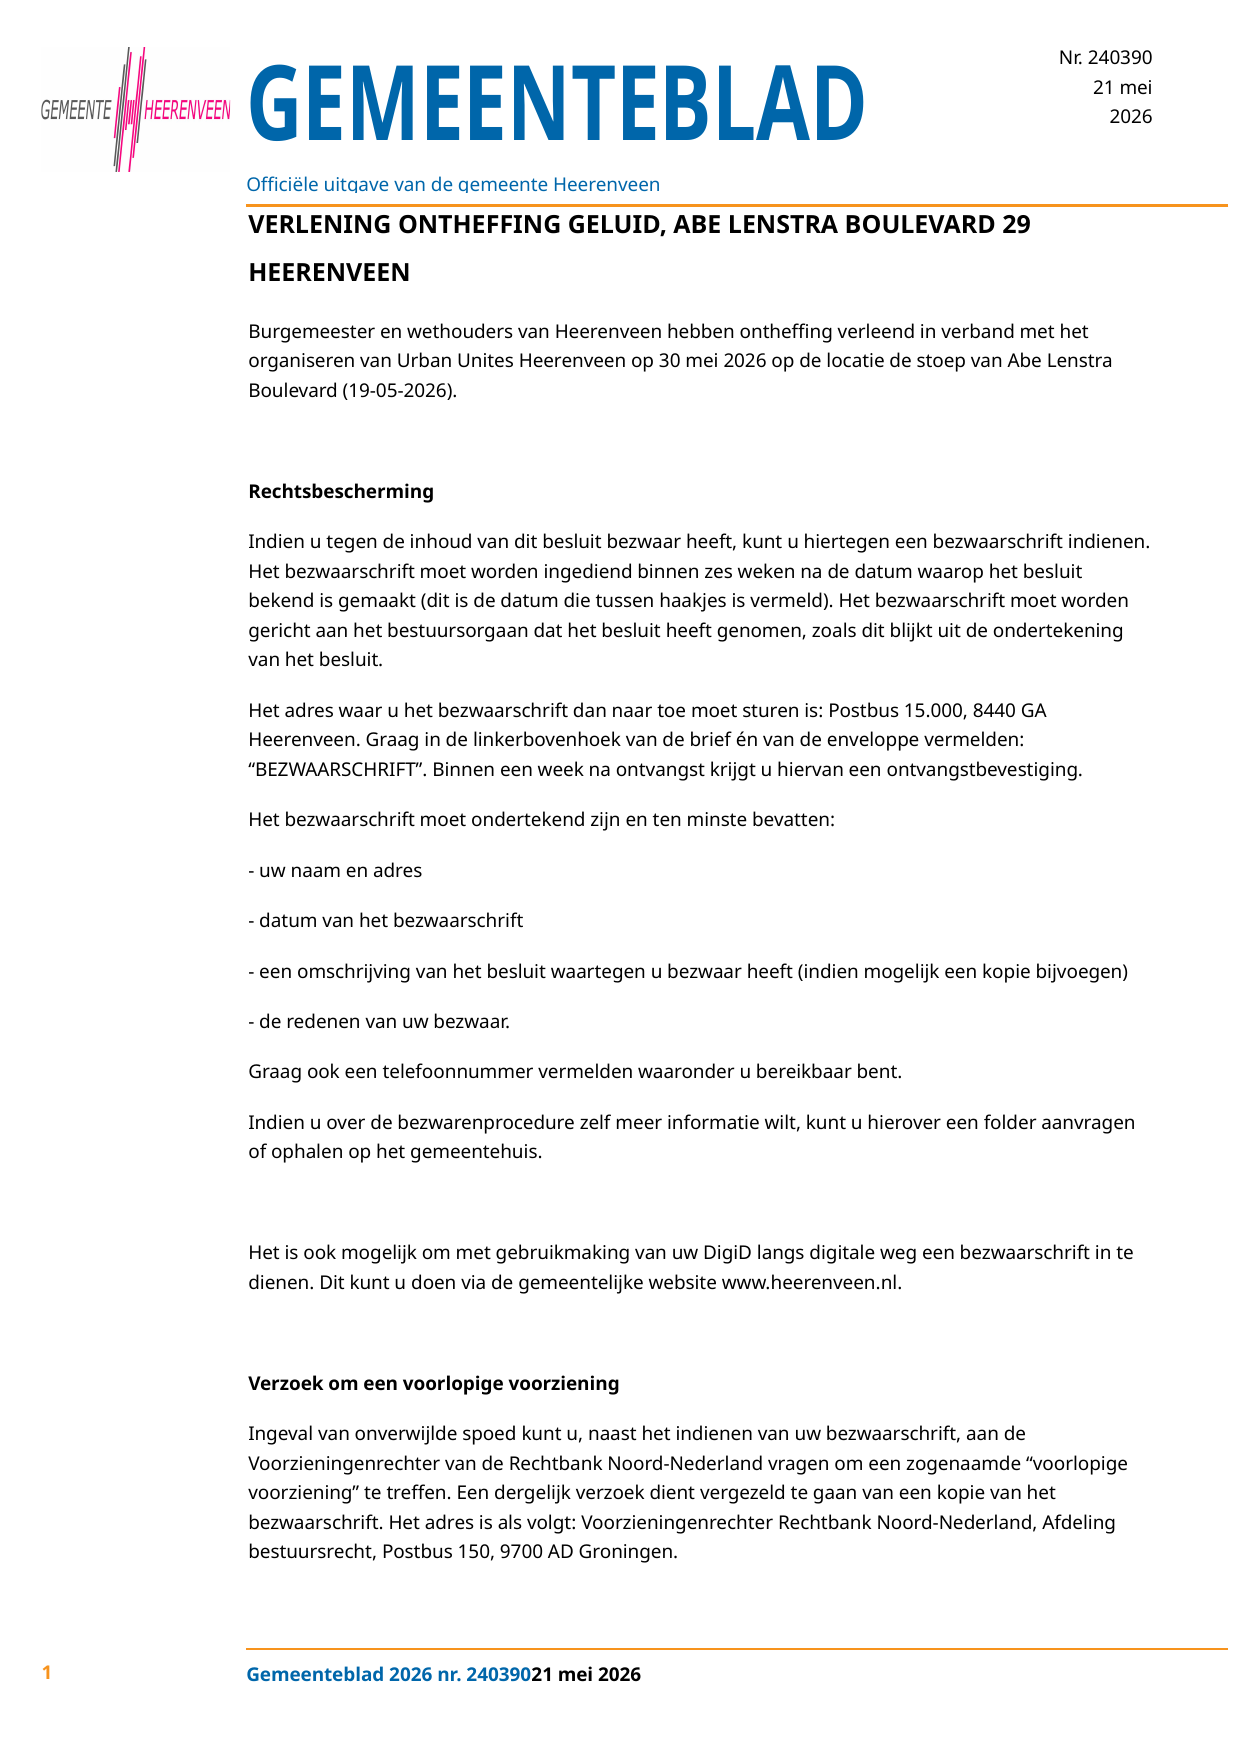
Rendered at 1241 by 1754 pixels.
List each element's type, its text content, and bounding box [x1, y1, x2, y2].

text Indien u over de bezwarenprocedure zelf meer informatie wilt, kunt u hierover een folder aanvragen of ophalen op het gemeentehuis. [248, 1109, 1152, 1164]
text Rechtsbescherming [248, 478, 1152, 504]
text Burgemeester en wethouders van Heerenveen hebben ontheffing verleend in verband met het organiseren van Urban Unites Heerenveen op 30 mei 2026 op de locatie de stoep van Abe Lenstra Boulevard (19-05-2026). [248, 318, 1152, 403]
text Het bezwaarschrift moet ondertekend zijn en ten minste bevatten: [248, 807, 1152, 832]
text - een omschrijving van het besluit waartegen u bezwaar heeft (indien mogelijk een kopie bijvoegen) [248, 958, 1152, 984]
text VERLENING ONTHEFFING GELUID, ABE LENSTRA BOULEVARD 29 HEERENVEEN [248, 207, 1152, 288]
text - de redenen van uw bezwaar. [248, 1008, 1152, 1034]
text - uw naam en adres [248, 857, 1152, 883]
text Ingeval van onverwijlde spoed kunt u, naast het indienen van uw bezwaarschrift, aan de Voorzieningenrechter van de Rechtbank Noord-Nederland vragen om een zogenaamde “voorlopige voorziening” te treffen. Een dergelijk verzoek dient vergezeld te gaan van een kopie van het bezwaarschrift. Het adres is als volgt: Voorzieningenrechter Rechtbank Noord-Nederland, Afdeling bestuursrecht, Postbus 150, 9700 AD Groningen. [248, 1420, 1152, 1564]
text Indien u tegen de inhoud van dit besluit bezwaar heeft, kunt u hiertegen een bezwaarschrift indienen. Het bezwaarschrift moet worden ingediend binnen zes weken na de datum waarop het besluit bekend is gemaakt (dit is de datum die tussen haakjes is vermeld). Het bezwaarschrift moet worden gericht aan het bestuursorgaan dat het besluit heeft genomen, zoals dit blijkt uit de ondertekening van het besluit. [248, 528, 1152, 672]
text Verzoek om een voorlopige voorziening [248, 1370, 1152, 1396]
text Graag ook een telefoonnummer vermelden waaronder u bereikbaar bent. [248, 1059, 1152, 1084]
text Het adres waar u het bezwaarschrift dan naar toe moet sturen is: Postbus 15.000, 8440 GA Heerenveen. Graag in de linkerbovenhoek van de brief én van de enveloppe vermelden: “BEZWAARSCHRIFT”. Binnen een week na ontvangst krijgt u hiervan een ontvangstbevestiging. [248, 697, 1152, 782]
text Het is ook mogelijk om met gebruikmaking van uw DigiD langs digitale weg een bezwaarschrift in te dienen. Dit kunt u doen via de gemeentelijke website www.heerenveen.nl. [248, 1239, 1152, 1295]
text - datum van het bezwaarschrift [248, 907, 1152, 933]
picture [41, 47, 231, 172]
